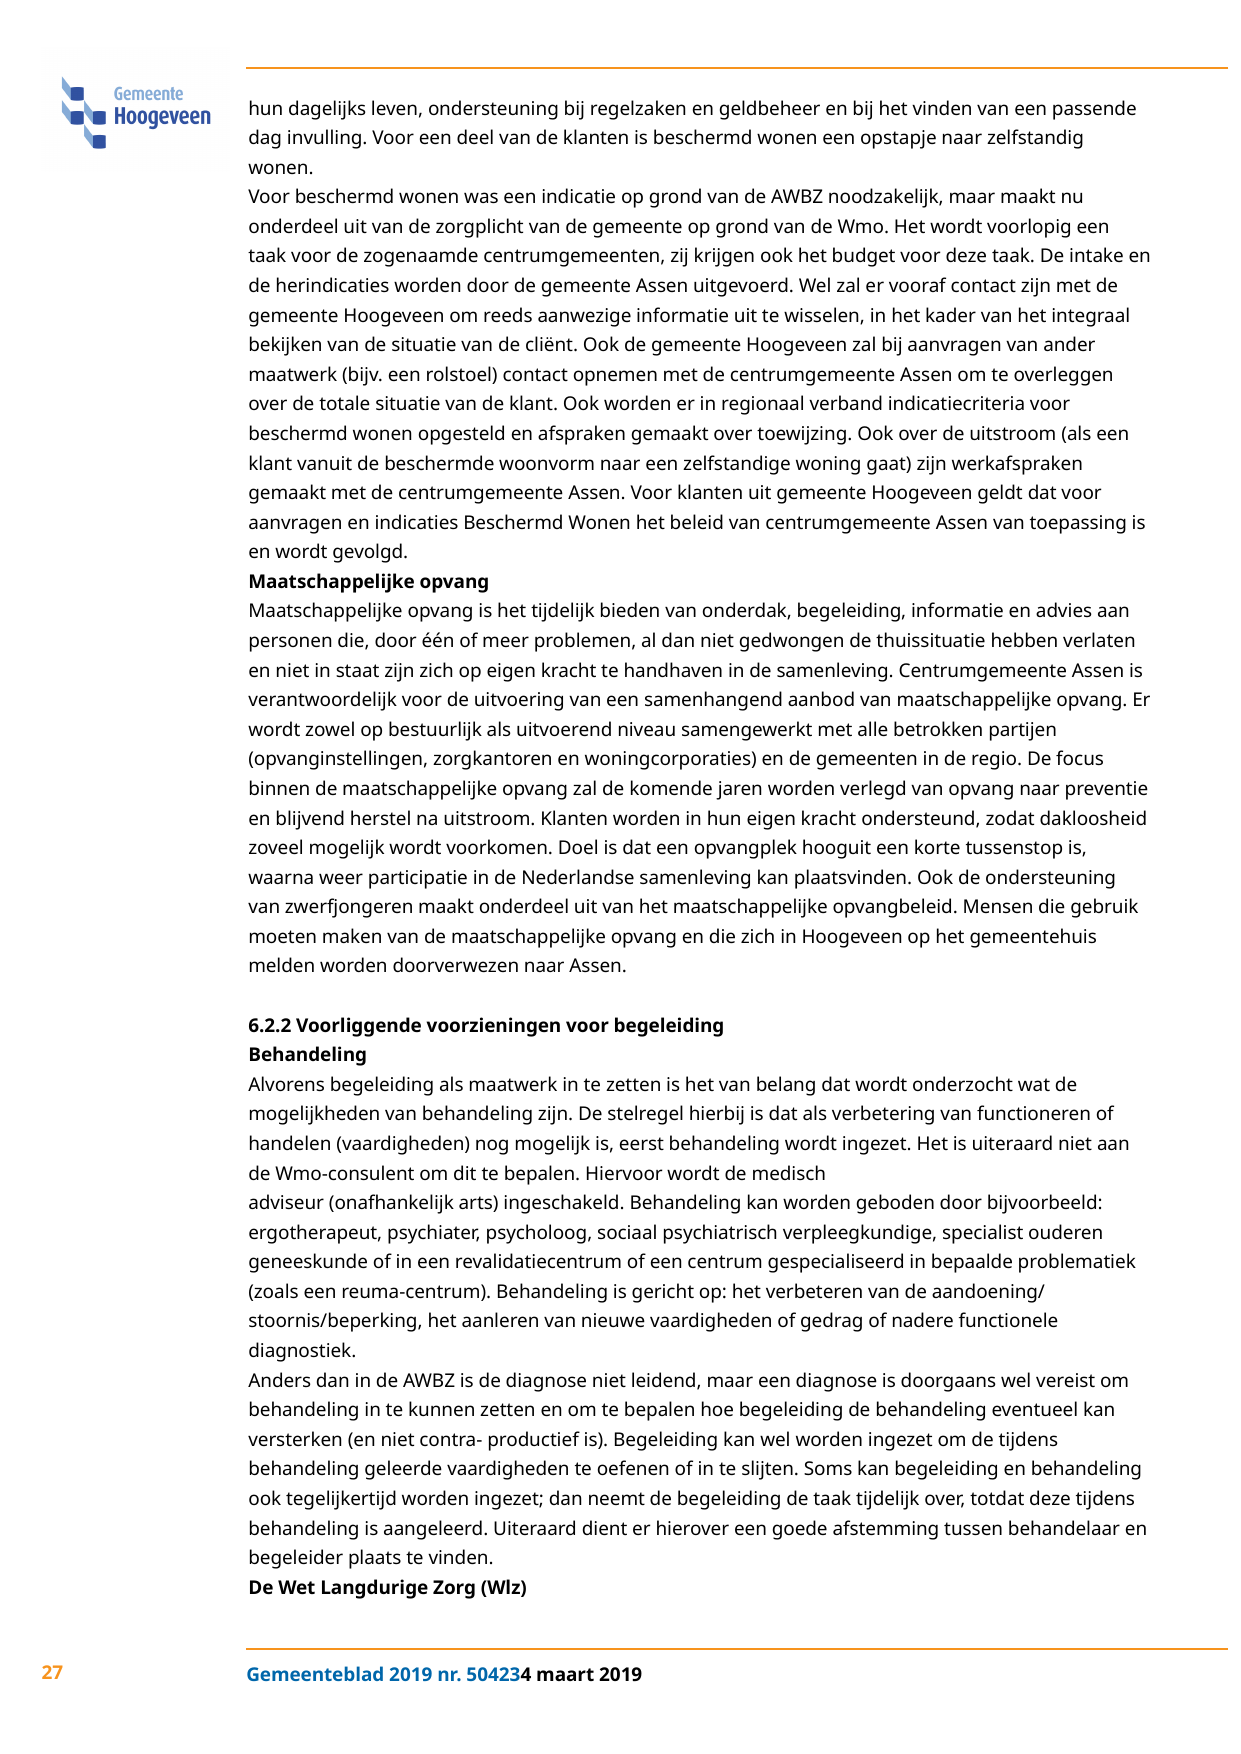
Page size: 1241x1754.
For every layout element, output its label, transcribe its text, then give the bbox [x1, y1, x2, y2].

text Behandeling [248, 1041, 1152, 1067]
text hun dagelijks leven, ondersteuning bij regelzaken en geldbeheer en bij het vinden van een passende dag invulling. Voor een deel van de klanten is beschermd wonen een opstapje naar zelfstandig wonen. [248, 95, 1152, 180]
picture [41, 47, 231, 172]
text De Wet Langdurige Zorg (Wlz) [248, 1574, 1152, 1600]
text Anders dan in de AWBZ is de diagnose niet leidend, maar een diagnose is doorgaans wel vereist om behandeling in te kunnen zetten en om te bepalen hoe begeleiding de behandeling eventueel kan versterken (en niet contra- productief is). Begeleiding kan wel worden ingezet om de tijdens behandeling geleerde vaardigheden te oefenen of in te slijten. Soms kan begeleiding en behandeling ook tegelijkertijd worden ingezet; dan neemt de begeleiding de taak tijdelijk over, totdat deze tijdens behandeling is aangeleerd. Uiteraard dient er hierover een goede afstemming tussen behandelaar en begeleider plaats te vinden. [248, 1367, 1152, 1570]
text Maatschappelijke opvang is het tijdelijk bieden van onderdak, begeleiding, informatie en advies aan personen die, door één of meer problemen, al dan niet gedwongen de thuissituatie hebben verlaten en niet in staat zijn zich op eigen kracht te handhaven in de samenleving. Centrumgemeente Assen is verantwoordelijk voor de uitvoering van een samenhangend aanbod van maatschappelijke opvang. Er wordt zowel op bestuurlijk als uitvoerend niveau samengewerkt met alle betrokken partijen (opvanginstellingen, zorgkantoren en woningcorporaties) en de gemeenten in de regio. De focus binnen de maatschappelijke opvang zal de komende jaren worden verlegd van opvang naar preventie en blijvend herstel na uitstroom. Klanten worden in hun eigen kracht ondersteund, zodat dakloosheid zoveel mogelijk wordt voorkomen. Doel is dat een opvangplek hooguit een korte tussenstop is, waarna weer participatie in de Nederlandse samenleving kan plaatsvinden. Ook de ondersteuning van zwerfjongeren maakt onderdeel uit van het maatschappelijke opvangbeleid. Mensen die gebruik moeten maken van de maatschappelijke opvang en die zich in Hoogeveen op het gemeentehuis melden worden doorverwezen naar Assen. [248, 598, 1152, 978]
text Voor beschermd wonen was een indicatie op grond van de AWBZ noodzakelijk, maar maakt nu onderdeel uit van de zorgplicht van de gemeente op grond van de Wmo. Het wordt voorlopig een taak voor de zogenaamde centrumgemeenten, zij krijgen ook het budget voor deze taak. De intake en de herindicaties worden door de gemeente Assen uitgevoerd. Wel zal er vooraf contact zijn met de gemeente Hoogeveen om reeds aanwezige informatie uit te wisselen, in het kader van het integraal bekijken van de situatie van de cliënt. Ook de gemeente Hoogeveen zal bij aanvragen van ander maatwerk (bijv. een rolstoel) contact opnemen met de centrumgemeente Assen om te overleggen over de totale situatie van de klant. Ook worden er in regionaal verband indicatiecriteria voor beschermd wonen opgesteld en afspraken gemaakt over toewijzing. Ook over de uitstroom (als een klant vanuit de beschermde woonvorm naar een zelfstandige woning gaat) zijn werkafspraken gemaakt met de centrumgemeente Assen. Voor klanten uit gemeente Hoogeveen geldt dat voor aanvragen en indicaties Beschermd Wonen het beleid van centrumgemeente Assen van toepassing is en wordt gevolgd. [248, 183, 1152, 564]
text 6.2.2 Voorliggende voorzieningen voor begeleiding [248, 1012, 1152, 1038]
text Maatschappelijke opvang [248, 568, 1152, 594]
text adviseur (onafhankelijk arts) ingeschakeld. Behandeling kan worden geboden door bijvoorbeeld: ergotherapeut, psychiater, psycholoog, sociaal psychiatrisch verpleegkundige, specialist ouderen geneeskunde of in een revalidatiecentrum of een centrum gespecialiseerd in bepaalde problematiek (zoals een reuma-centrum). Behandeling is gericht op: het verbeteren van de aandoening/ stoornis/beperking, het aanleren van nieuwe vaardigheden of gedrag of nadere functionele diagnostiek. [248, 1189, 1152, 1363]
text Alvorens begeleiding als maatwerk in te zetten is het van belang dat wordt onderzocht wat de mogelijkheden van behandeling zijn. De stelregel hierbij is dat als verbetering van functioneren of handelen (vaardigheden) nog mogelijk is, eerst behandeling wordt ingezet. Het is uiteraard niet aan de Wmo-consulent om dit te bepalen. Hiervoor wordt de medisch [248, 1071, 1152, 1186]
